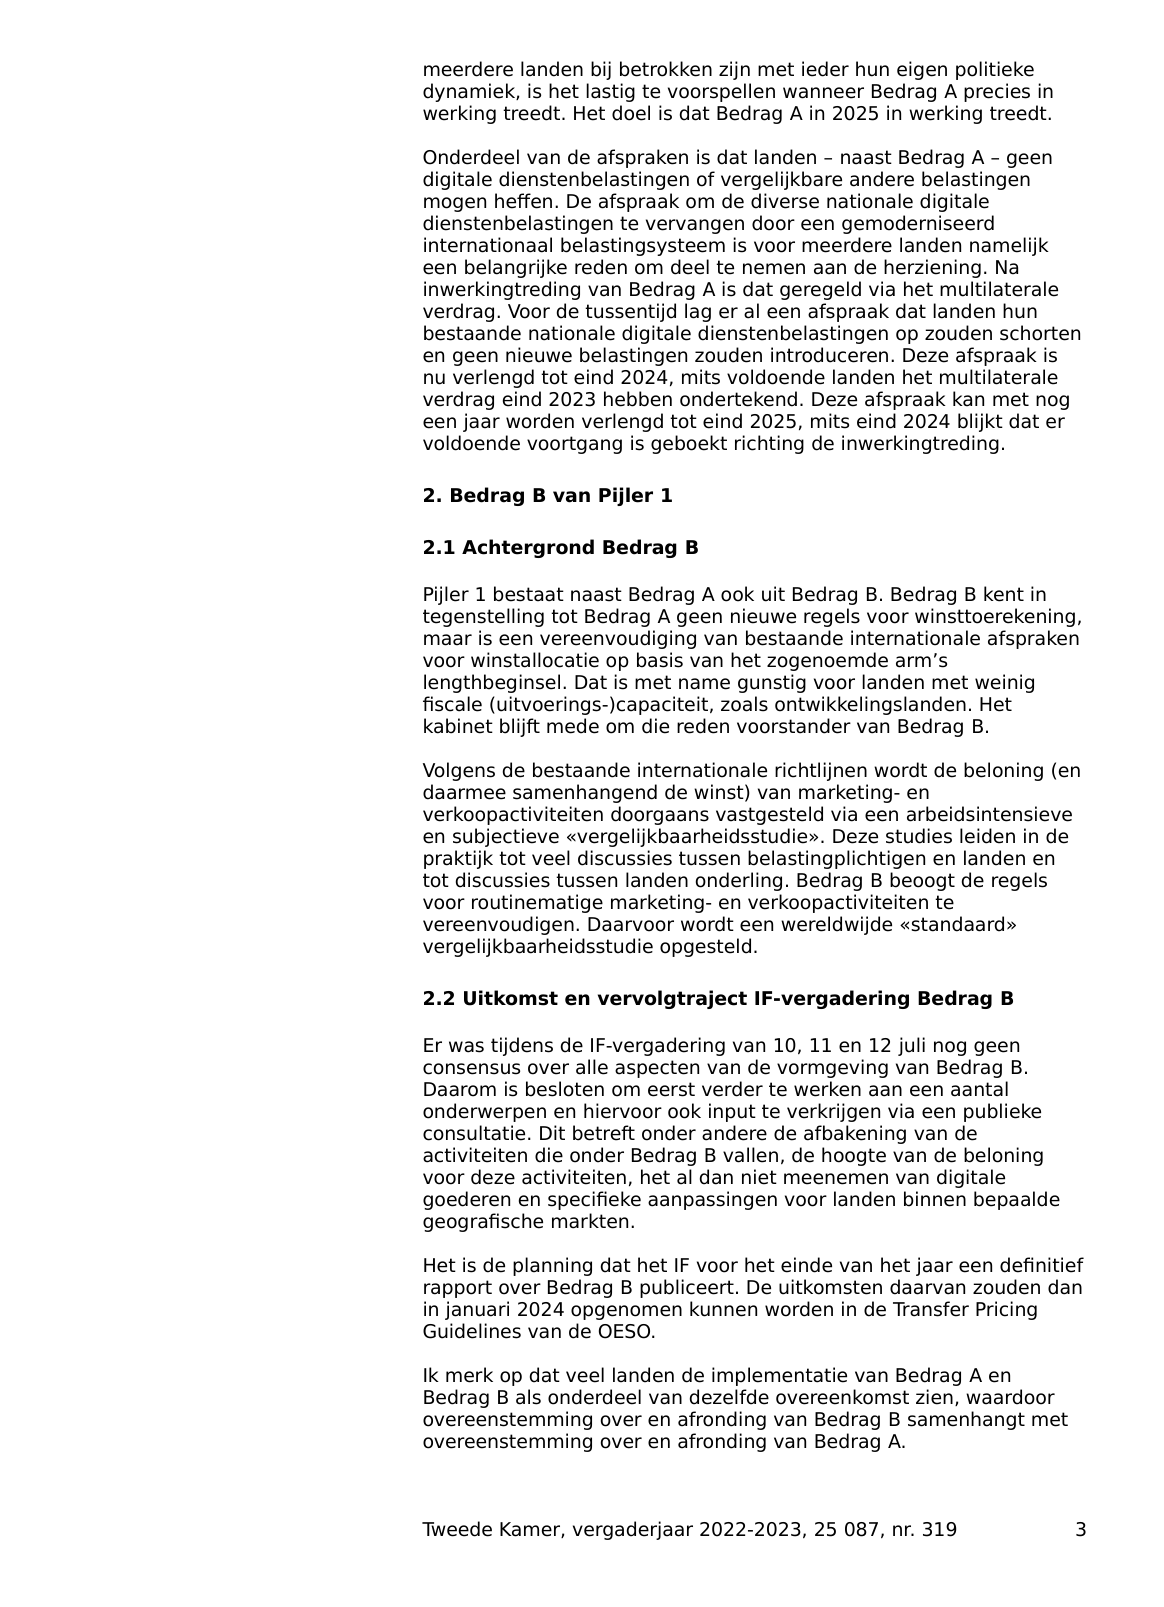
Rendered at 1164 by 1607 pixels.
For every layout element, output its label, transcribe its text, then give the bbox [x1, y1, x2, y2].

subtitle 2.2 Uitkomst en vervolgtraject IF-vergadering Bedrag B [422, 988, 1087, 1010]
text Onderdeel van de afspraken is dat landen – naast Bedrag A – geen digitale dienstenbelastingen of vergelijkbare andere belastingen mogen heffen. De afspraak om de diverse nationale digitale dienstenbelastingen te vervangen door een gemoderniseerd internationaal belastingsysteem is voor meerdere landen namelijk een belangrijke reden om deel te nemen aan de herziening. Na inwerkingtreding van Bedrag A is dat geregeld via het multilaterale verdrag. Voor de tussentijd lag er al een afspraak dat landen hun bestaande nationale digitale dienstenbelastingen op zouden schorten en geen nieuwe belastingen zouden introduceren. Deze afspraak is nu verlengd tot eind 2024, mits voldoende landen het multilaterale verdrag eind 2023 hebben ondertekend. Deze afspraak kan met nog een jaar worden verlengd tot eind 2025, mits eind 2024 blijkt dat er voldoende voortgang is geboekt richting de inwerkingtreding. [422, 147, 1087, 455]
text Ik merk op dat veel landen de implementatie van Bedrag A en Bedrag B als onderdeel van dezelfde overeenkomst zien, waardoor overeenstemming over en afronding van Bedrag B samenhangt met overeenstemming over en afronding van Bedrag A. [422, 1365, 1087, 1453]
text Het is de planning dat het IF voor het einde van het jaar een definitief rapport over Bedrag B publiceert. De uitkomsten daarvan zouden dan in januari 2024 opgenomen kunnen worden in de Transfer Pricing Guidelines van de OESO. [422, 1255, 1087, 1343]
text Volgens de bestaande internationale richtlijnen wordt de beloning (en daarmee samenhangend de winst) van marketing- en verkoopactiviteiten doorgaans vastgesteld via een arbeidsintensieve en subjectieve «vergelijkbaarheidsstudie». Deze studies leiden in de praktijk tot veel discussies tussen belastingplichtigen en landen en tot discussies tussen landen onderling. Bedrag B beoogt de regels voor routinematige marketing- en verkoopactiviteiten te vereenvoudigen. Daarvoor wordt een wereldwijde «standaard» vergelijkbaarheidsstudie opgesteld. [422, 760, 1087, 958]
subtitle 2. Bedrag B van Pijler 1 [422, 485, 1087, 507]
text meerdere landen bij betrokken zijn met ieder hun eigen politieke dynamiek, is het lastig te voorspellen wanneer Bedrag A precies in werking treedt. Het doel is dat Bedrag A in 2025 in werking treedt. [422, 59, 1087, 125]
subtitle 2.1 Achtergrond Bedrag B [422, 537, 1087, 559]
text Er was tijdens de IF-vergadering van 10, 11 en 12 juli nog geen consensus over alle aspecten van de vormgeving van Bedrag B. Daarom is besloten om eerst verder te werken aan een aantal onderwerpen en hiervoor ook input te verkrijgen via een publieke consultatie. Dit betreft onder andere de afbakening van de activiteiten die onder Bedrag B vallen, de hoogte van de beloning voor deze activiteiten, het al dan niet meenemen van digitale goederen en specifieke aanpassingen voor landen binnen bepaalde geografische markten. [422, 1035, 1087, 1232]
text Pijler 1 bestaat naast Bedrag A ook uit Bedrag B. Bedrag B kent in tegenstelling tot Bedrag A geen nieuwe regels voor winsttoerekening, maar is een vereenvoudiging van bestaande internationale afspraken voor winstallocatie op basis van het zogenoemde arm’s lengthbeginsel. Dat is met name gunstig voor landen met weinig fiscale (uitvoerings-)capaciteit, zoals ontwikkelingslanden. Het kabinet blijft mede om die reden voorstander van Bedrag B. [422, 584, 1087, 738]
